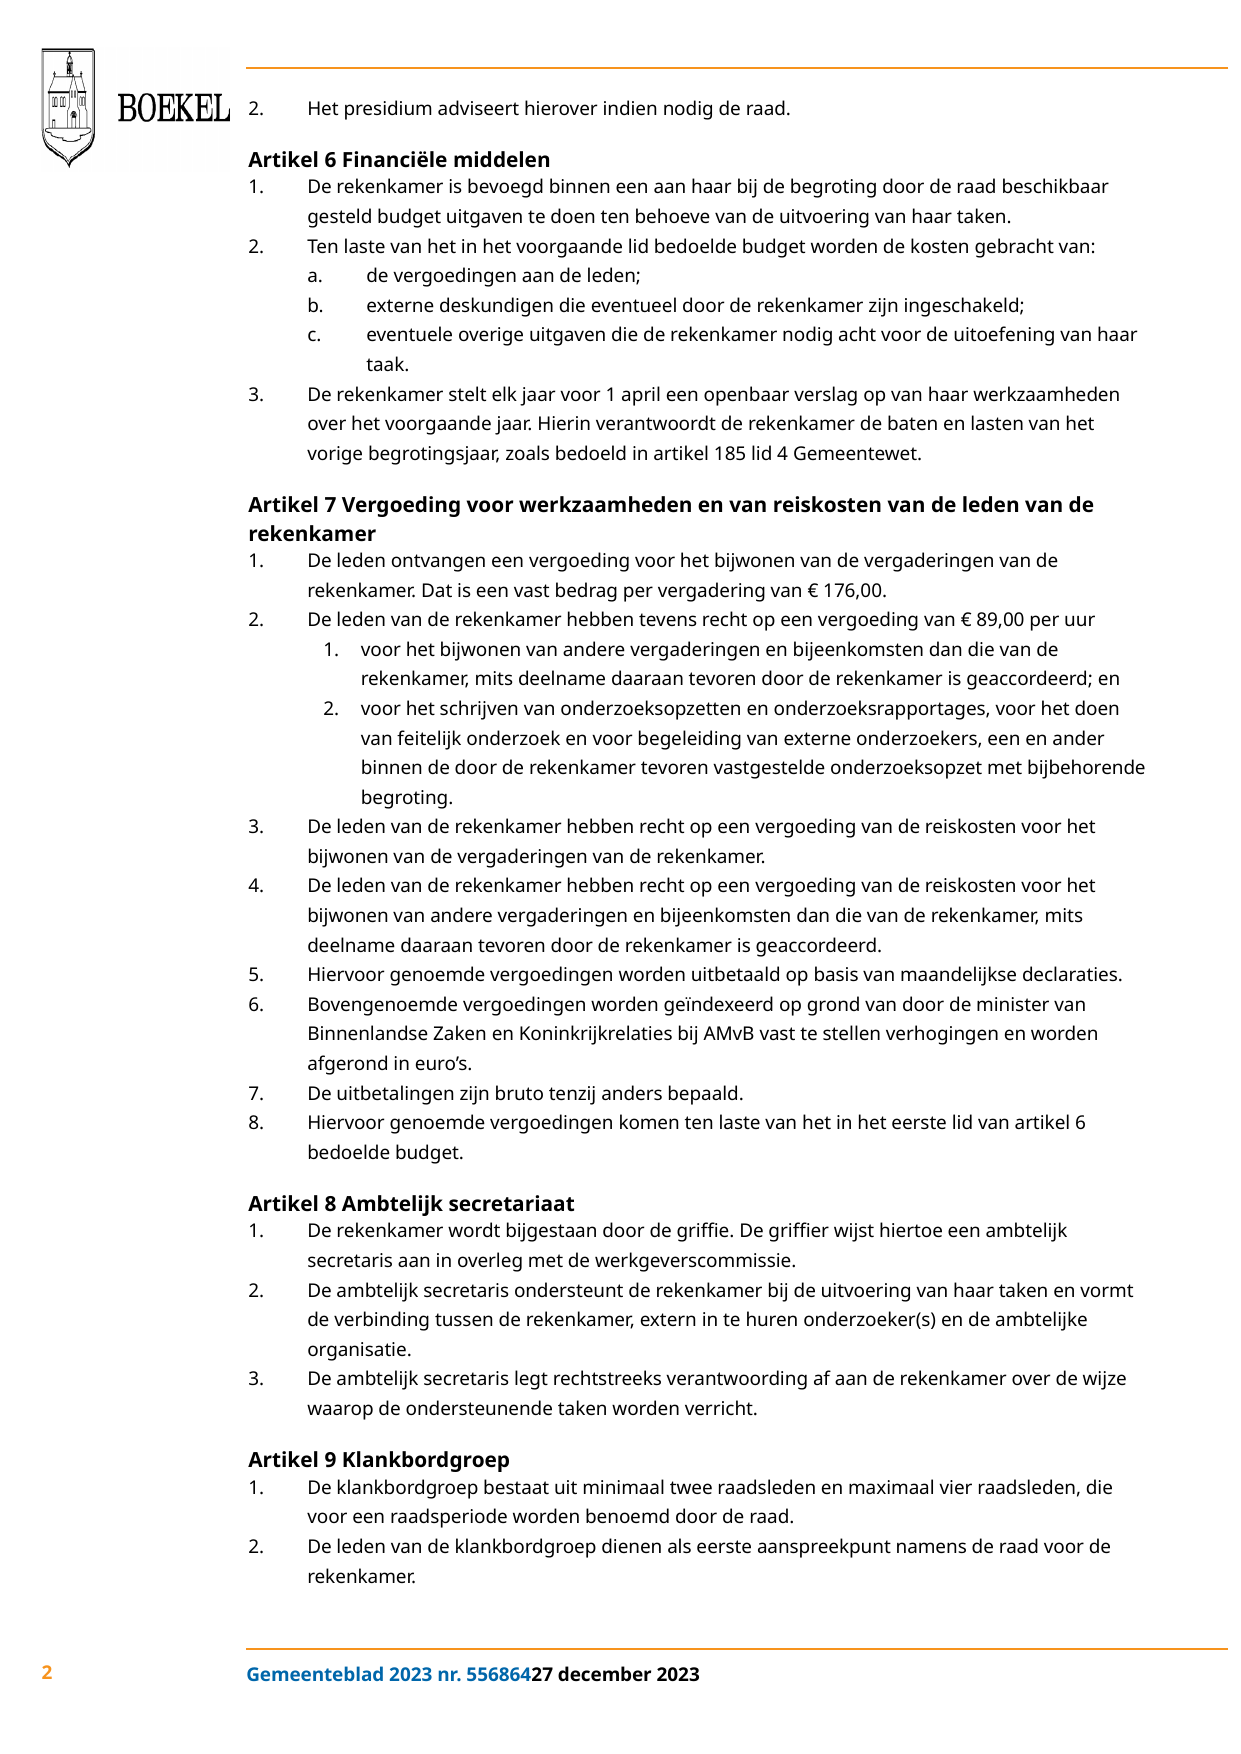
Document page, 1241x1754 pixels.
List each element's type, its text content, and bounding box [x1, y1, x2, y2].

list Bovengenoemde vergoedingen worden geïndexeerd op grond van door de minister van Binnenlandse Zaken en Koninkrijkrelaties bij AMvB vast te stellen verhogingen en worden afgerond in euro’s. [248, 991, 1152, 1076]
list De leden van de rekenkamer hebben recht op een vergoeding van de reiskosten voor het bijwonen van de vergaderingen van de rekenkamer. [248, 813, 1152, 869]
list Ten laste van het in het voorgaande lid bedoelde budget worden de kosten gebracht van: [248, 233, 1152, 258]
list De uitbetalingen zijn bruto tenzij anders bepaald. [248, 1080, 1152, 1105]
picture [41, 47, 231, 172]
list De leden van de rekenkamer hebben recht op een vergoeding van de reiskosten voor het bijwonen van andere vergaderingen en bijeenkomsten dan die van de rekenkamer, mits deelname daaraan tevoren door de rekenkamer is geaccordeerd. [248, 873, 1152, 957]
list voor het schrijven van onderzoeksopzetten en onderzoeksrapportages, voor het doen van feitelijk onderzoek en voor begeleiding van externe onderzoekers, een en ander binnen de door de rekenkamer tevoren vastgestelde onderzoeksopzet met bijbehorende begroting. [323, 695, 1152, 809]
list De rekenkamer stelt elk jaar voor 1 april een openbaar verslag op van haar werkzaamheden over het voorgaande jaar. Hierin verantwoordt de rekenkamer de baten en lasten van het vorige begrotingsjaar, zoals bedoeld in artikel 185 lid 4 Gemeentewet. [248, 381, 1152, 466]
list externe deskundigen die eventueel door de rekenkamer zijn ingeschakeld; [307, 292, 1152, 318]
text Artikel 8 Ambtelijk secretariaat [248, 1189, 1152, 1218]
text Artikel 9 Klankbordgroep [248, 1446, 1152, 1474]
list Het presidium adviseert hierover indien nodig de raad. [248, 95, 1152, 121]
list De leden van de klankbordgroep dienen als eerste aanspreekpunt namens de raad voor de rekenkamer. [248, 1533, 1152, 1588]
list De leden van de rekenkamer hebben tevens recht op een vergoeding van € 89,00 per uur [248, 606, 1152, 632]
list De ambtelijk secretaris legt rechtstreeks verantwoording af aan de rekenkamer over de wijze waarop de ondersteunende taken worden verricht. [248, 1366, 1152, 1421]
list De rekenkamer is bevoegd binnen een aan haar bij de begroting door de raad beschikbaar gesteld budget uitgaven te doen ten behoeve van de uitvoering van haar taken. [248, 174, 1152, 229]
list Hiervoor genoemde vergoedingen komen ten laste van het in het eerste lid van artikel 6 bedoelde budget. [248, 1109, 1152, 1164]
list De klankbordgroep bestaat uit minimaal twee raadsleden en maximaal vier raadsleden, die voor een raadsperiode worden benoemd door de raad. [248, 1474, 1152, 1529]
list De rekenkamer wordt bijgestaan door de griffie. De griffier wijst hiertoe een ambtelijk secretaris aan in overleg met de werkgeverscommissie. [248, 1218, 1152, 1273]
list De leden ontvangen een vergoeding voor het bijwonen van de vergaderingen van de rekenkamer. Dat is een vast bedrag per vergadering van € 176,00. [248, 547, 1152, 602]
text Artikel 7 Vergoeding voor werkzaamheden en van reiskosten van de leden van de rekenkamer [248, 490, 1152, 547]
list voor het bijwonen van andere vergaderingen en bijeenkomsten dan die van de rekenkamer, mits deelname daaraan tevoren door de rekenkamer is geaccordeerd; en [323, 636, 1152, 691]
list de vergoedingen aan de leden; [307, 262, 1152, 288]
text Artikel 6 Financiële middelen [248, 145, 1152, 174]
list De ambtelijk secretaris ondersteunt de rekenkamer bij de uitvoering van haar taken en vormt de verbinding tussen de rekenkamer, extern in te huren onderzoeker(s) en de ambtelijke organisatie. [248, 1277, 1152, 1362]
list Hiervoor genoemde vergoedingen worden uitbetaald op basis van maandelijkse declaraties. [248, 961, 1152, 987]
list eventuele overige uitgaven die de rekenkamer nodig acht voor de uitoefening van haar taak. [307, 322, 1152, 377]
